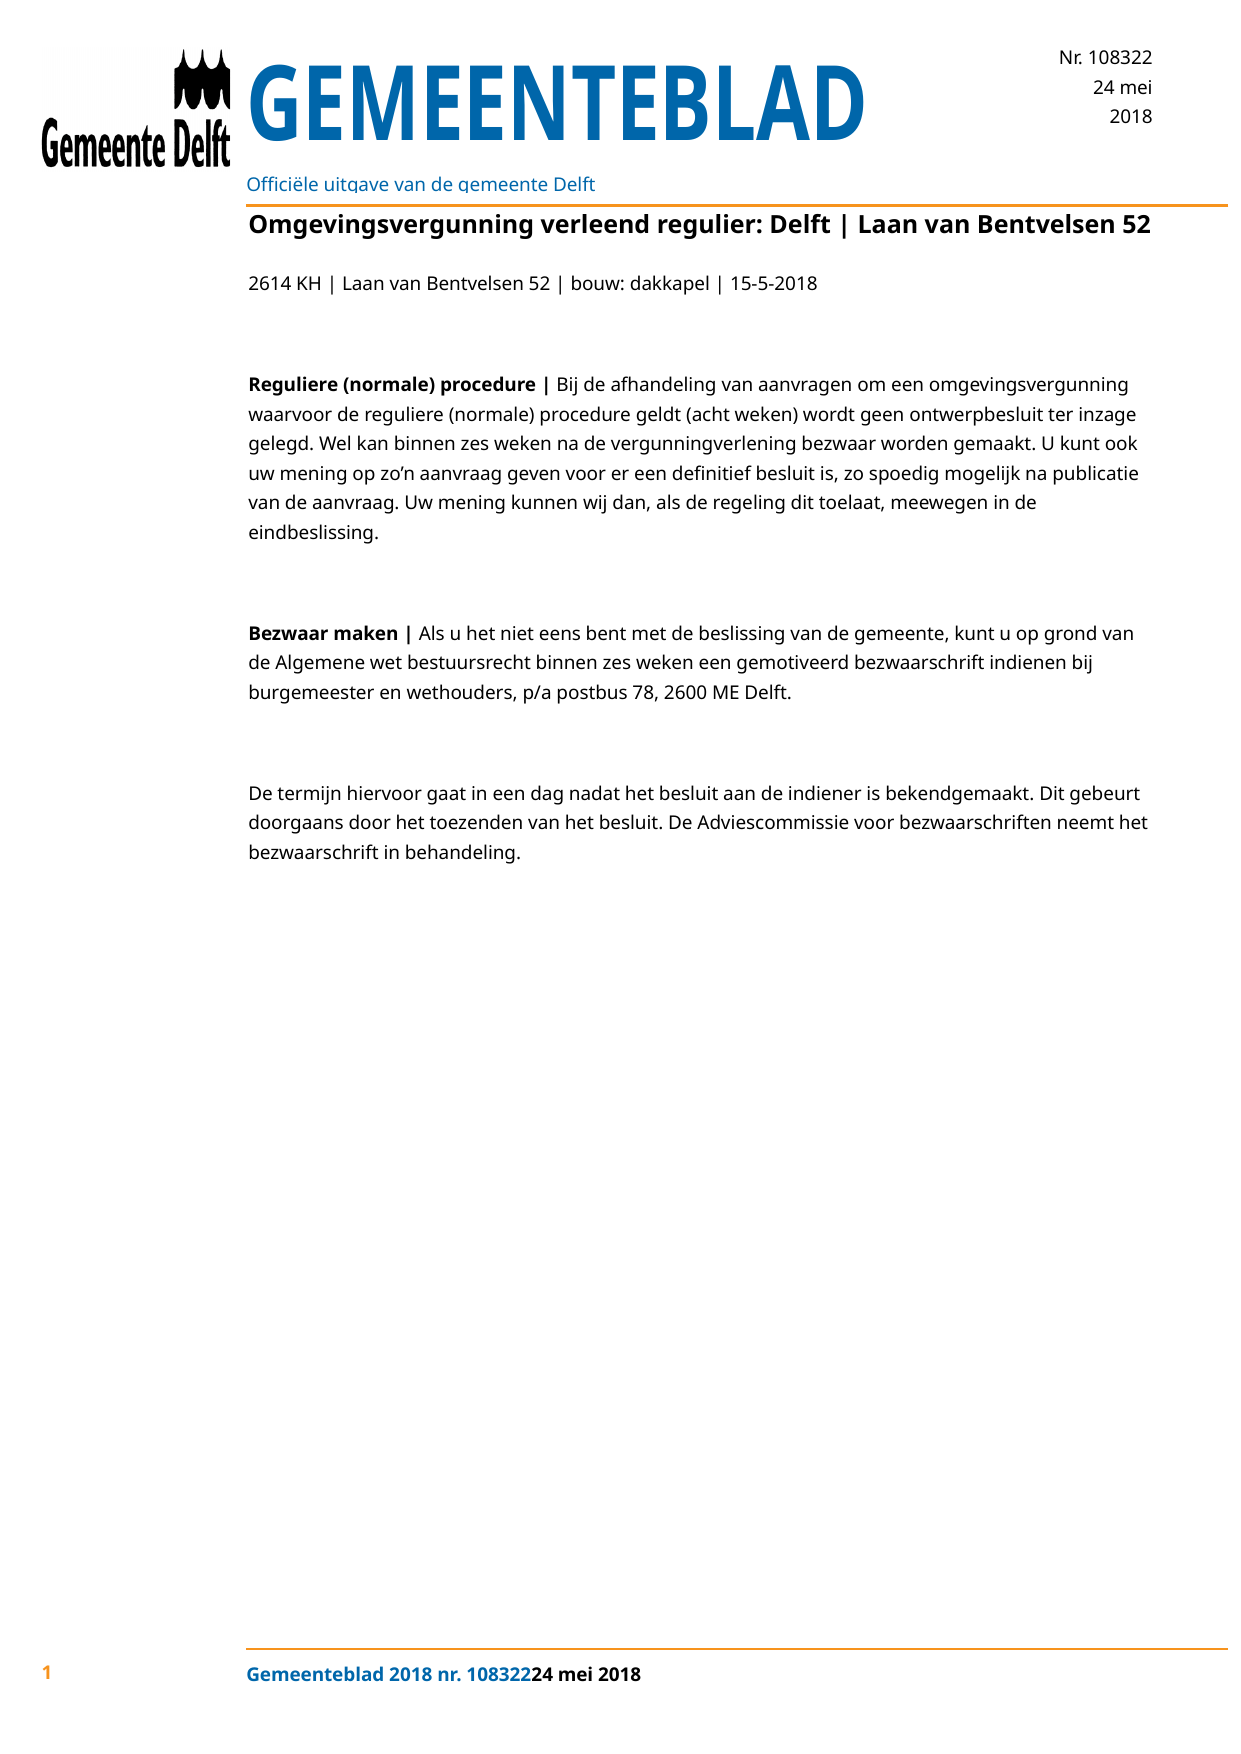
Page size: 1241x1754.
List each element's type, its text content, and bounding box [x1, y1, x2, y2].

text De termijn hiervoor gaat in een dag nadat het besluit aan de indiener is bekendgemaakt. Dit gebeurt doorgaans door het toezenden van het besluit. De Adviescommissie voor bezwaarschriften neemt het bezwaarschrift in behandeling. [248, 780, 1152, 865]
text Reguliere (normale) procedure | Bij de afhandeling van aanvragen om een omgevingsvergunning waarvoor de reguliere (normale) procedure geldt (acht weken) wordt geen ontwerpbesluit ter inzage gelegd. Wel kan binnen zes weken na de vergunningverlening bezwaar worden gemaakt. U kunt ook uw mening op zo’n aanvraag geven voor er een definitief besluit is, zo spoedig mogelijk na publicatie van de aanvraag. Uw mening kunnen wij dan, als de regeling dit toelaat, meewegen in de eindbeslissing. [248, 371, 1152, 545]
picture [41, 47, 231, 172]
text Omgevingsvergunning verleend regulier: Delft | Laan van Bentvelsen 52 [248, 207, 1152, 241]
text Bezwaar maken | Als u het niet eens bent met de beslissing van de gemeente, kunt u op grond van de Algemene wet bestuursrecht binnen zes weken een gemotiveerd bezwaarschrift indienen bij burgemeester en wethouders, p/a postbus 78, 2600 ME Delft. [248, 620, 1152, 705]
text 2614 KH | Laan van Bentvelsen 52 | bouw: dakkapel | 15-5-2018 [248, 270, 1152, 296]
